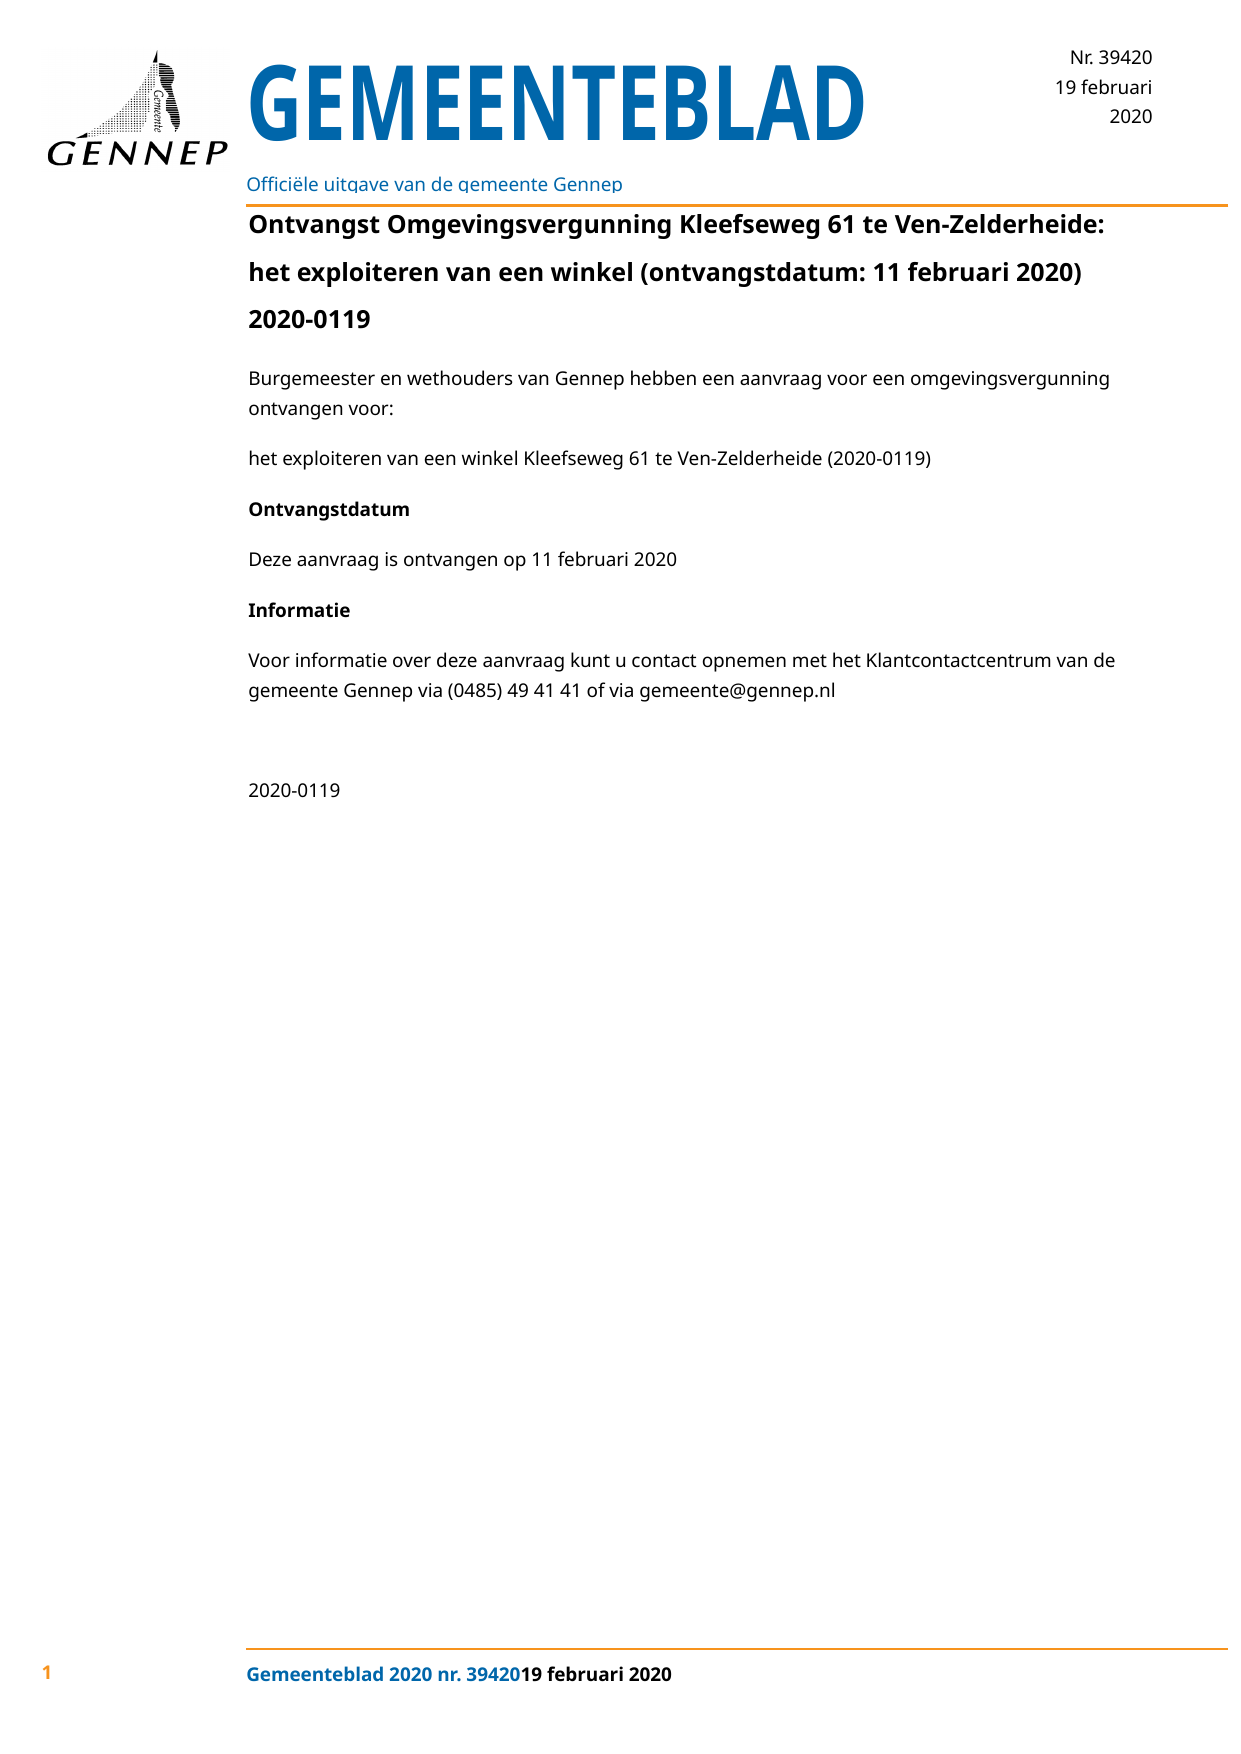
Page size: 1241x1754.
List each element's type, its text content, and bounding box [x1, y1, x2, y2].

text Voor informatie over deze aanvraag kunt u contact opnemen met het Klantcontactcentrum van de gemeente Gennep via (0485) 49 41 41 of via gemeente@gennep.nl [248, 647, 1152, 702]
text 2020-0119 [248, 778, 1152, 803]
text Burgemeester en wethouders van Gennep hebben een aanvraag voor een omgevingsvergunning ontvangen voor: [248, 366, 1152, 421]
text Ontvangstdatum [248, 496, 1152, 522]
text Deze aanvraag is ontvangen op 11 februari 2020 [248, 546, 1152, 572]
picture [41, 47, 231, 172]
text Ontvangst Omgevingsvergunning Kleefseweg 61 te Ven-Zelderheide: het exploiteren van een winkel (ontvangstdatum: 11 februari 2020) 2020-0119 [248, 207, 1152, 336]
text het exploiteren van een winkel Kleefseweg 61 te Ven-Zelderheide (2020-0119) [248, 446, 1152, 471]
text Informatie [248, 597, 1152, 622]
